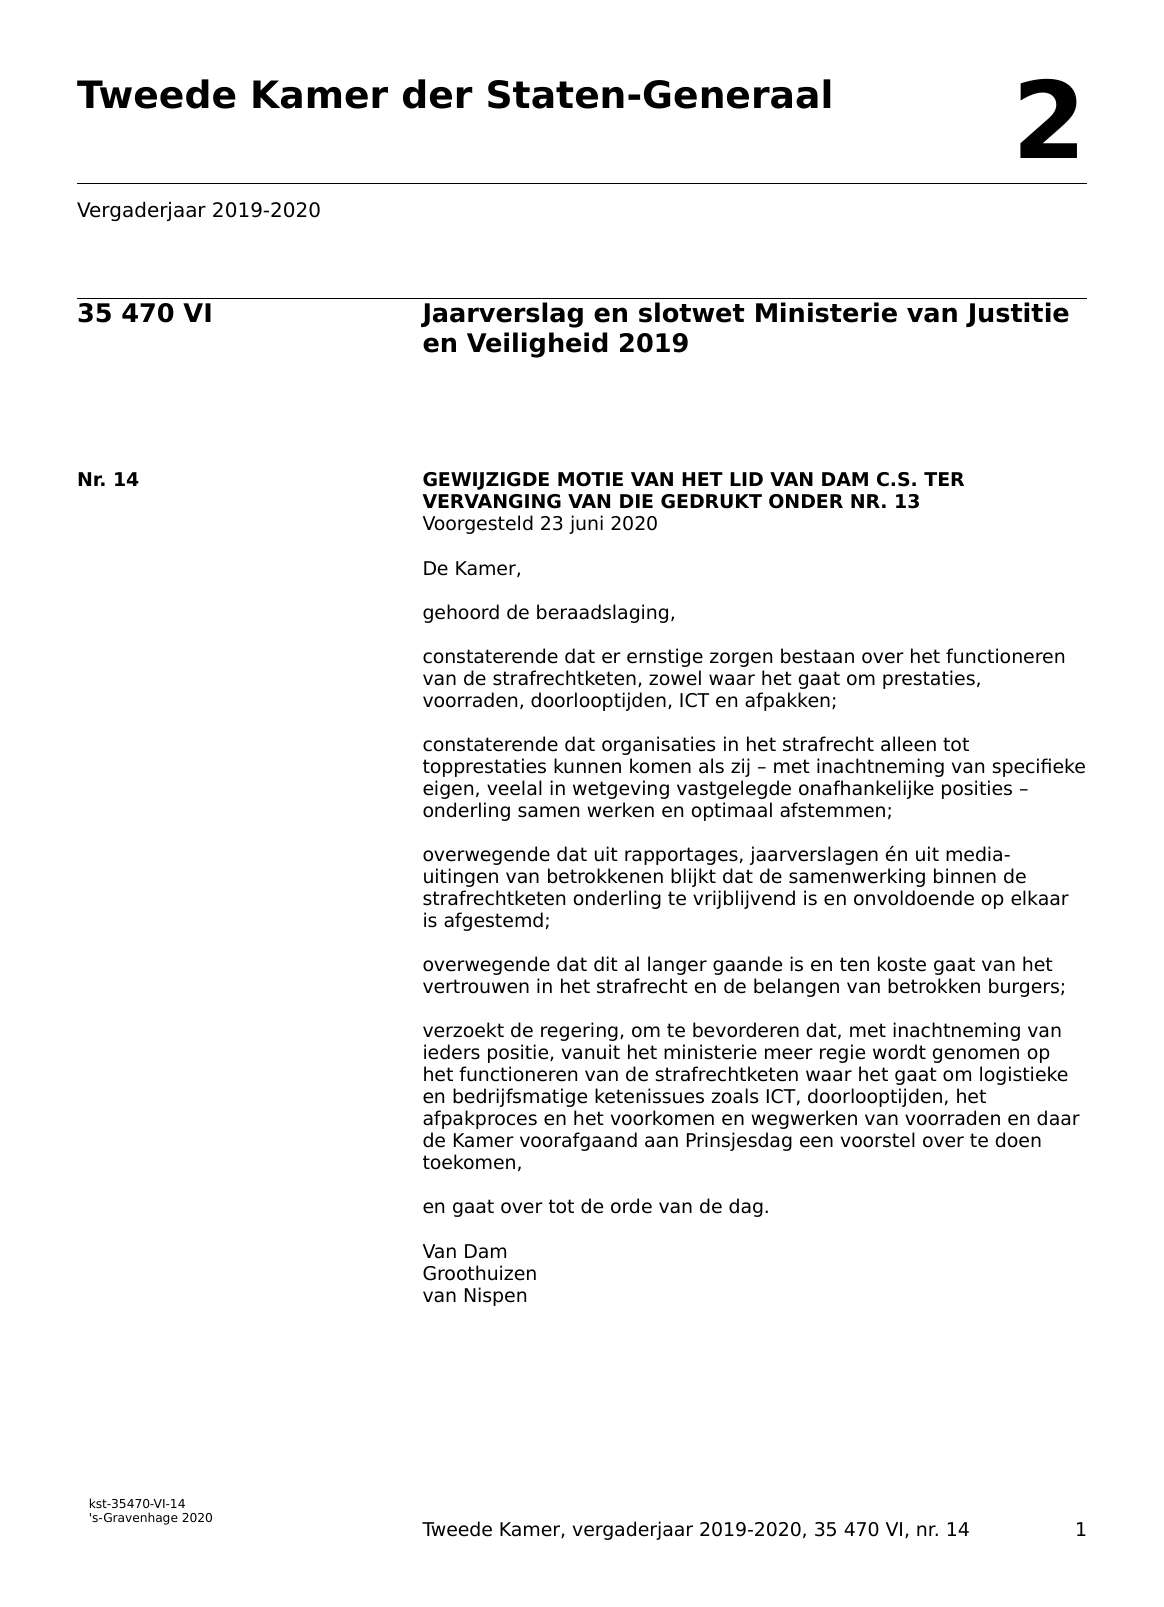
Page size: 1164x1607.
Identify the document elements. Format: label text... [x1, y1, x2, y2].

text constaterende dat er ernstige zorgen bestaan over het functioneren van de strafrechtketen, zowel waar het gaat om prestaties, voorraden, doorlooptijden, ICT en afpakken; [422, 646, 1087, 712]
subtitle 35 470 VI Jaarverslag en slotwet Ministerie van Justitie en Veiligheid 2019 [77, 299, 1087, 358]
text van Nispen [422, 1284, 1087, 1306]
table_header Tweede Kamer der Staten-Generaal [77, 59, 886, 183]
text overwegende dat uit rapportages, jaarverslagen én uit media-uitingen van betrokkenen blijkt dat de samenwerking binnen de strafrechtketen onderling te vrijblijvend is en onvoldoende op elkaar is afgestemd; [422, 844, 1087, 932]
text constaterende dat organisaties in het strafrecht alleen tot topprestaties kunnen komen als zij – met inachtneming van specifieke eigen, veelal in wetgeving vastgelegde onafhankelijke posities – onderling samen werken en optimaal afstemmen; [422, 734, 1087, 822]
text Voorgesteld 23 juni 2020 [422, 513, 1087, 535]
subtitle Nr. 14 GEWIJZIGDE MOTIE VAN HET LID VAN DAM C.S. TER VERVANGING VAN DIE GEDRUKT ONDER NR. 13 [77, 469, 1087, 513]
text verzoekt de regering, om te bevorderen dat, met inachtneming van ieders positie, vanuit het ministerie meer regie wordt genomen op het functioneren van de strafrechtketen waar het gaat om logistieke en bedrijfsmatige ketenissues zoals ICT, doorlooptijden, het afpakproces en het voorkomen en wegwerken van voorraden en daar de Kamer voorafgaand aan Prinsjesdag een voorstel over te doen toekomen, [422, 1020, 1087, 1174]
text en gaat over tot de orde van de dag. [422, 1196, 1087, 1218]
table_cell Vergaderjaar 2019-2020 [77, 184, 1087, 298]
text gehoord de beraadslaging, [422, 602, 1087, 624]
text kst-35470-VI-14 [88, 1497, 323, 1511]
table_header 2 [886, 59, 1087, 183]
text De Kamer, [422, 557, 1087, 579]
text Van Dam [422, 1241, 1087, 1262]
text Groothuizen [422, 1262, 1087, 1284]
text overwegende dat dit al langer gaande is en ten koste gaat van het vertrouwen in het strafrecht en de belangen van betrokken burgers; [422, 954, 1087, 998]
text 's-Gravenhage 2020 [88, 1511, 323, 1525]
